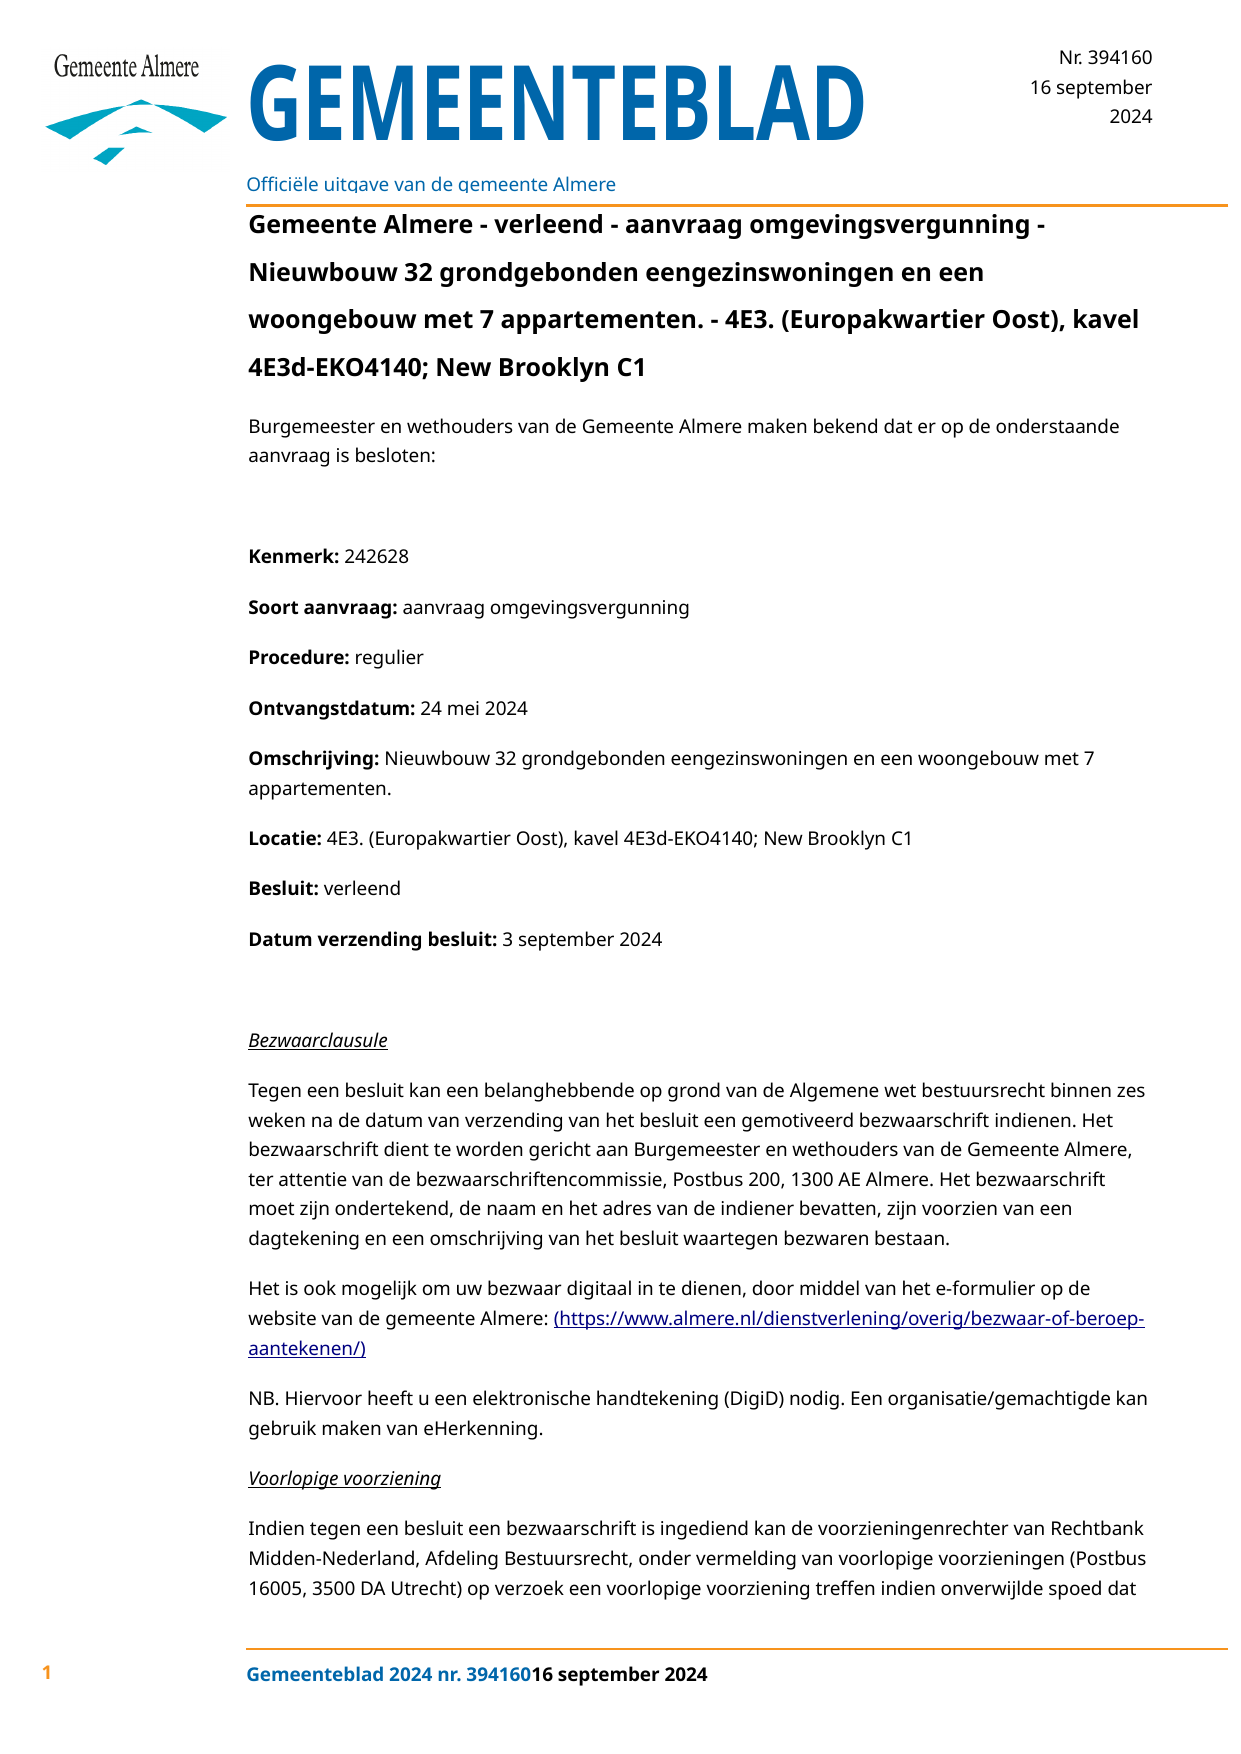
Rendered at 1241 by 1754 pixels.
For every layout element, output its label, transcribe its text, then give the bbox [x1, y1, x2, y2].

text Indien tegen een besluit een bezwaarschrift is ingediend kan de voorzieningenrechter van Rechtbank Midden-Nederland, Afdeling Bestuursrecht, onder vermelding van voorlopige voorzieningen (Postbus 16005, 3500 DA Utrecht) op verzoek een voorlopige voorziening treffen indien onverwijlde spoed dat [248, 1516, 1152, 1601]
text Besluit: verleend [248, 876, 1152, 901]
text Gemeente Almere - verleend - aanvraag omgevingsvergunning - Nieuwbouw 32 grondgebonden eengezinswoningen en een woongebouw met 7 appartementen. - 4E3. (Europakwartier Oost), kavel 4E3d-EKO4140; New Brooklyn C1 [248, 207, 1152, 384]
text Locatie: 4E3. (Europakwartier Oost), kavel 4E3d-EKO4140; New Brooklyn C1 [248, 825, 1152, 851]
picture [41, 47, 231, 172]
text Ontvangstdatum: 24 mei 2024 [248, 695, 1152, 721]
text Soort aanvraag: aanvraag omgevingsvergunning [248, 594, 1152, 620]
text Het is ook mogelijk om uw bezwaar digitaal in te dienen, door middel van het e-formulier op de website van de gemeente Almere: (https://www.almere.nl/dienstverlening/overig/bezwaar-of-beroep-aantekenen/) [248, 1276, 1152, 1361]
text Tegen een besluit kan een belanghebbende op grond van de Algemene wet bestuursrecht binnen zes weken na de datum van verzending van het besluit een gemotiveerd bezwaarschrift indienen. Het bezwaarschrift dient te worden gericht aan Burgemeester en wethouders van de Gemeente Almere, ter attentie van de bezwaarschriftencommissie, Postbus 200, 1300 AE Almere. Het bezwaarschrift moet zijn ondertekend, de naam en het adres van de indiener bevatten, zijn voorzien van een dagtekening en een omschrijving van het besluit waartegen bezwaren bestaan. [248, 1077, 1152, 1251]
text Burgemeester en wethouders van de Gemeente Almere maken bekend dat er op de onderstaande aanvraag is besloten: [248, 413, 1152, 468]
text Voorlopige voorziening [248, 1465, 1152, 1491]
text Procedure: regulier [248, 644, 1152, 670]
text Omschrijving: Nieuwbouw 32 grondgebonden eengezinswoningen en een woongebouw met 7 appartementen. [248, 745, 1152, 801]
text Kenmerk: 242628 [248, 543, 1152, 569]
text Bezwaarclausule [248, 1027, 1152, 1053]
text NB. Hiervoor heeft u een elektronische handtekening (DigiD) nodig. Een organisatie/gemachtigde kan gebruik maken van eHerkenning. [248, 1385, 1152, 1441]
text Datum verzending besluit: 3 september 2024 [248, 926, 1152, 952]
